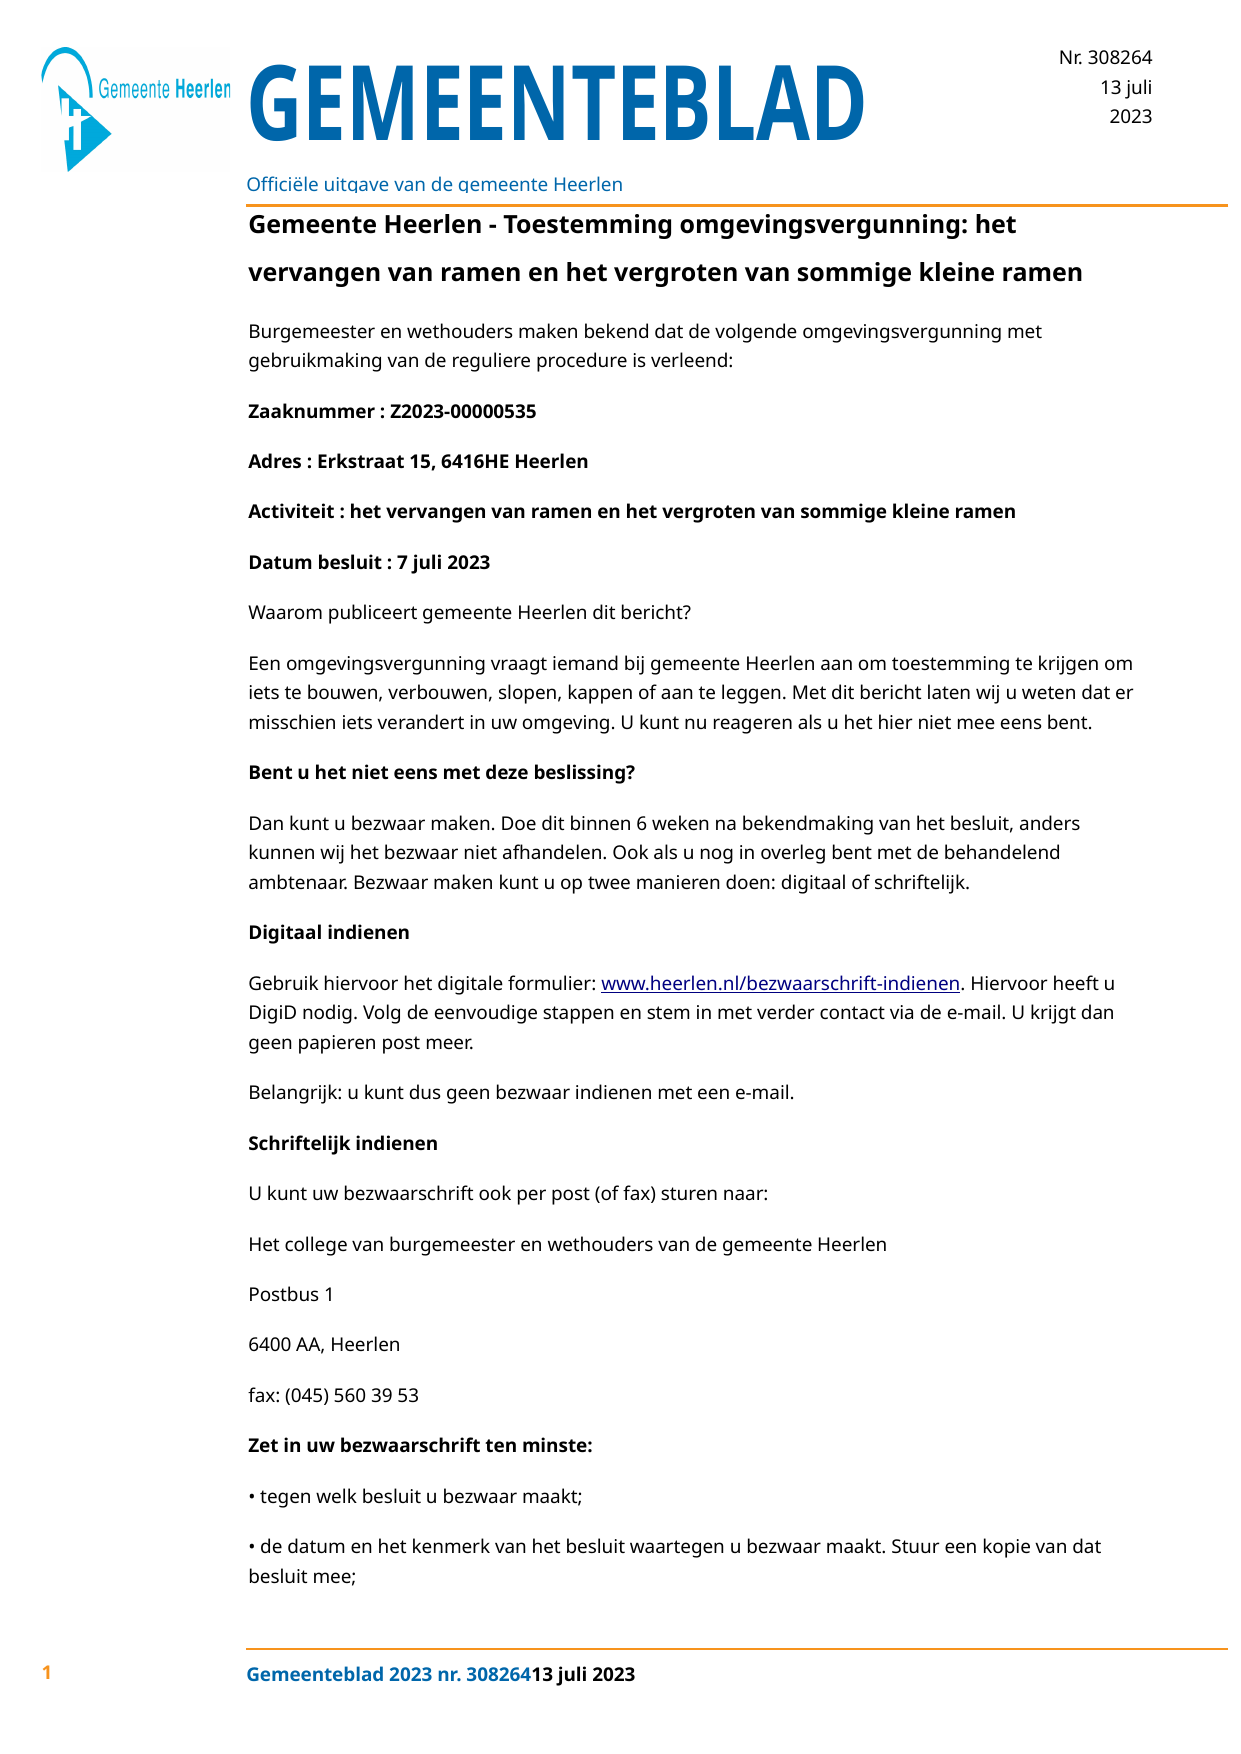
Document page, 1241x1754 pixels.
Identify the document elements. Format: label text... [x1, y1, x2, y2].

text Zaaknummer : Z2023-00000535 [248, 398, 1152, 424]
text U kunt uw bezwaarschrift ook per post (of fax) sturen naar: [248, 1180, 1152, 1206]
picture [41, 47, 231, 172]
text Gemeente Heerlen - Toestemming omgevingsvergunning: het vervangen van ramen en het vergroten van sommige kleine ramen [248, 207, 1152, 288]
text 6400 AA, Heerlen [248, 1332, 1152, 1357]
text Digitaal indienen [248, 919, 1152, 945]
text Postbus 1 [248, 1281, 1152, 1307]
text Schriftelijk indienen [248, 1130, 1152, 1156]
text Burgemeester en wethouders maken bekend dat de volgende omgevingsvergunning met gebruikmaking van de reguliere procedure is verleend: [248, 318, 1152, 373]
text Gebruik hiervoor het digitale formulier: www.heerlen.nl/bezwaarschrift-indienen. Hiervoor heeft u DigiD nodig. Volg de eenvoudige stappen en stem in met verder contact via de e-mail. U krijgt dan geen papieren post meer. [248, 970, 1152, 1055]
text fax: (045) 560 39 53 [248, 1382, 1152, 1408]
text Dan kunt u bezwaar maken. Doe dit binnen 6 weken na bekendmaking van het besluit, anders kunnen wij het bezwaar niet afhandelen. Ook als u nog in overleg bent met de behandelend ambtenaar. Bezwaar maken kunt u op twee manieren doen: digitaal of schriftelijk. [248, 810, 1152, 895]
text Activiteit : het vervangen van ramen en het vergroten van sommige kleine ramen [248, 499, 1152, 524]
text Datum besluit : 7 juli 2023 [248, 549, 1152, 575]
picture [41, 47, 59, 70]
text Belangrijk: u kunt dus geen bezwaar indienen met een e-mail. [248, 1079, 1152, 1105]
text Bent u het niet eens met deze beslissing? [248, 759, 1152, 785]
text • tegen welk besluit u bezwaar maakt; [248, 1483, 1152, 1509]
text • de datum en het kenmerk van het besluit waartegen u bezwaar maakt. Stuur een kopie van dat besluit mee; [248, 1533, 1152, 1589]
text Adres : Erkstraat 15, 6416HE Heerlen [248, 448, 1152, 474]
text Het college van burgemeester en wethouders van de gemeente Heerlen [248, 1231, 1152, 1257]
text Zet in uw bezwaarschrift ten minste: [248, 1432, 1152, 1458]
text Een omgevingsvergunning vraagt iemand bij gemeente Heerlen aan om toestemming te krijgen om iets te bouwen, verbouwen, slopen, kappen of aan te leggen. Met dit bericht laten wij u weten dat er misschien iets verandert in uw omgeving. U kunt nu reageren als u het hier niet mee eens bent. [248, 650, 1152, 735]
text Waarom publiceert gemeente Heerlen dit bericht? [248, 599, 1152, 625]
